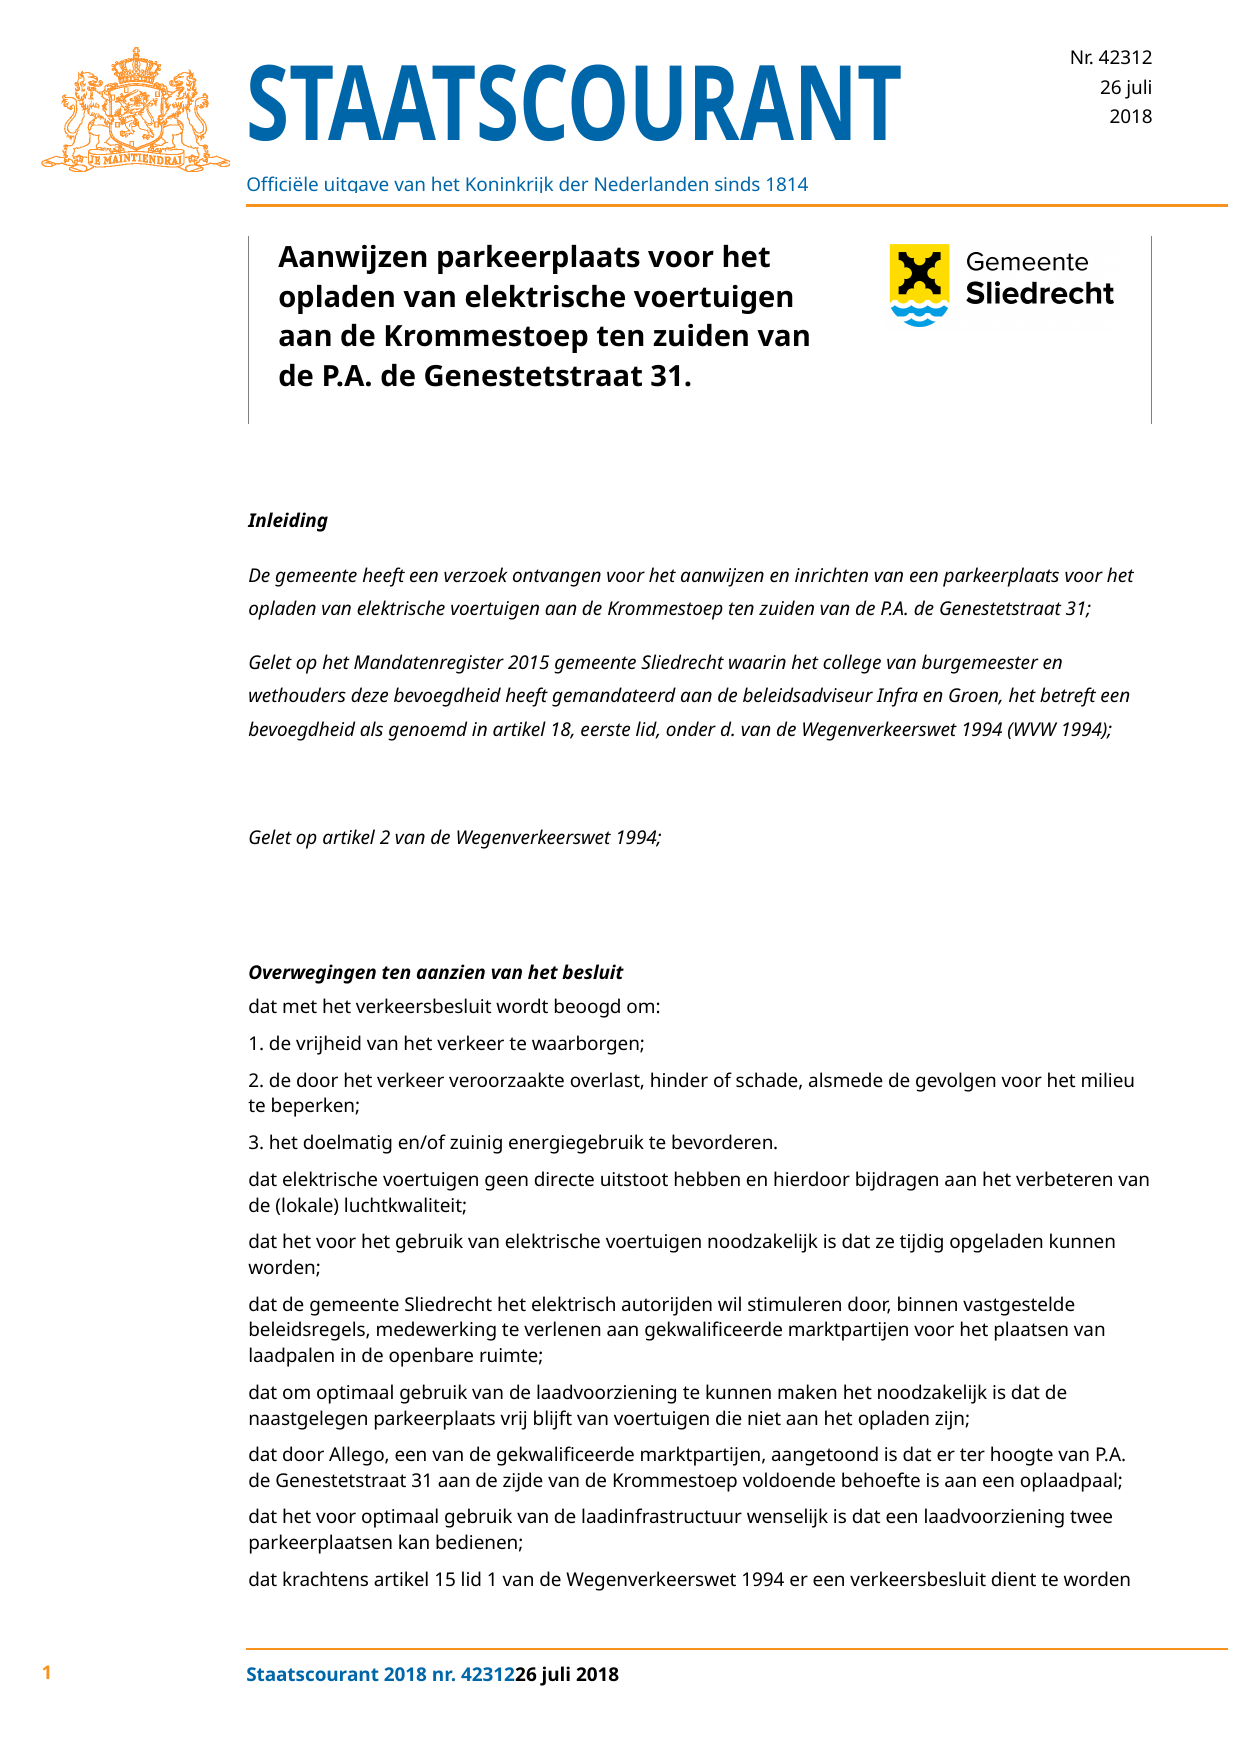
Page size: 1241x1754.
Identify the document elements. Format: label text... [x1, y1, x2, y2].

text dat door Allego, een van de gekwalificeerde marktpartijen, aangetoond is dat er ter hoogte van P.A. de Genestetstraat 31 aan de zijde van de Krommestoep voldoende behoefte is aan een oplaadpaal; [248, 1441, 1152, 1493]
text dat krachtens artikel 15 lid 1 van de Wegenverkeerswet 1994 er een verkeersbesluit dient te worden [248, 1566, 1152, 1592]
text Inleiding [248, 508, 1152, 533]
text dat de gemeente Sliedrecht het elektrisch autorijden wil stimuleren door, binnen vastgestelde beleidsregels, medewerking te verlenen aan gekwalificeerde marktpartijen voor het plaatsen van laadpalen in de openbare ruimte; [248, 1291, 1152, 1368]
text De gemeente heeft een verzoek ontvangen voor het aanwijzen en inrichten van een parkeerplaats voor het opladen van elektrische voertuigen aan de Krommestoep ten zuiden van de P.A. de Genestetstraat 31; [248, 562, 1152, 621]
text dat het voor optimaal gebruik van de laadinfrastructuur wenselijk is dat een laadvoorziening twee parkeerplaatsen kan bedienen; [248, 1504, 1152, 1555]
table_header [850, 236, 882, 332]
table_header [850, 333, 1151, 424]
text 2. de door het verkeer veroorzaakte overlast, hinder of schade, alsmede de gevolgen voor het milieu te beperken; [248, 1067, 1152, 1118]
text 3. het doelmatig en/of zuinig energiegebruik te bevorderen. [248, 1129, 1152, 1155]
text dat om optimaal gebruik van de laadvoorziening te kunnen maken het noodzakelijk is dat de naastgelegen parkeerplaats vrij blijft van voertuigen die niet aan het opladen zijn; [248, 1379, 1152, 1430]
picture [41, 47, 231, 172]
table_header [1119, 236, 1151, 332]
picture [882, 236, 1119, 333]
text Gelet op artikel 2 van de Wegenverkeerswet 1994; [248, 824, 1152, 850]
text dat met het verkeersbesluit wordt beoogd om: [248, 994, 1152, 1019]
text Overwegingen ten aanzien van het besluit [248, 959, 1152, 985]
text dat het voor het gebruik van elektrische voertuigen noodzakelijk is dat ze tijdig opgeladen kunnen worden; [248, 1228, 1152, 1280]
table_header Aanwijzen parkeerplaats voor het opladen van elektrische voertuigen aan de Krommestoep ten zuiden van de P.A. de Genestetstraat 31. [249, 236, 850, 424]
text Gelet op het Mandatenregister 2015 gemeente Sliedrecht waarin het college van burgemeester en wethouders deze bevoegdheid heeft gemandateerd aan de beleidsadviseur Infra en Groen, het betreft een bevoegdheid als genoemd in artikel 18, eerste lid, onder d. van de Wegenverkeerswet 1994 (WVW 1994); [248, 649, 1152, 742]
text dat elektrische voertuigen geen directe uitstoot hebben en hierdoor bijdragen aan het verbeteren van de (lokale) luchtkwaliteit; [248, 1166, 1152, 1217]
text 1. de vrijheid van het verkeer te waarborgen; [248, 1030, 1152, 1056]
